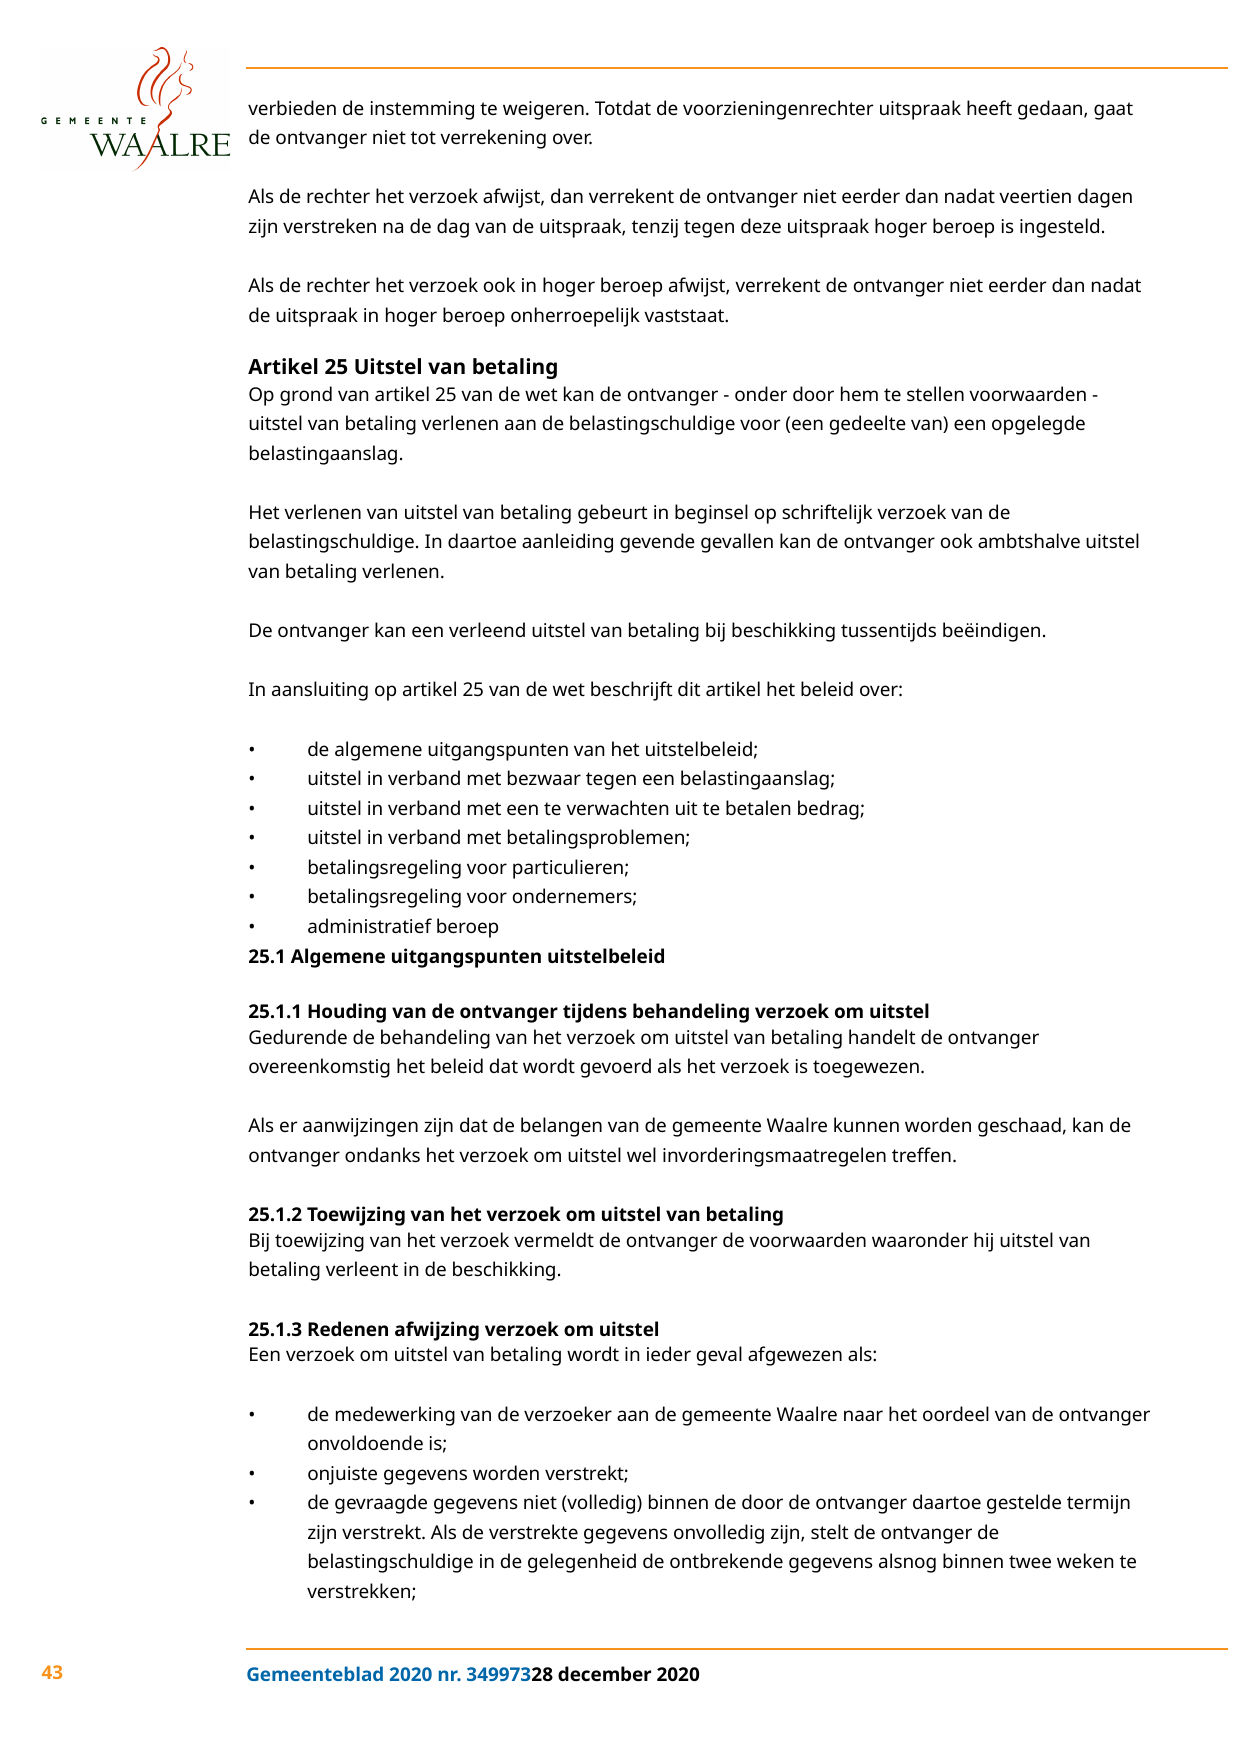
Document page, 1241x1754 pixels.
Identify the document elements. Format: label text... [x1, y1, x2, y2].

list de medewerking van de verzoeker aan de gemeente Waalre naar het oordeel van de ontvanger onvoldoende is; [248, 1401, 1152, 1456]
list uitstel in verband met bezwaar tegen een belastingaanslag; [248, 765, 1152, 791]
picture [41, 47, 231, 172]
text Het verlenen van uitstel van betaling gebeurt in beginsel op schriftelijk verzoek van de belastingschuldige. In daartoe aanleiding gevende gevallen kan de ontvanger ook ambtshalve uitstel van betaling verlenen. [248, 499, 1152, 584]
text 25.1.1 Houding van de ontvanger tijdens behandeling verzoek om uitstel [248, 998, 1152, 1024]
text Op grond van artikel 25 van de wet kan de ontvanger - onder door hem te stellen voorwaarden - uitstel van betaling verlenen aan de belastingschuldige voor (een gedeelte van) een opgelegde belastingaanslag. [248, 381, 1152, 466]
list uitstel in verband met een te verwachten uit te betalen bedrag; [248, 795, 1152, 821]
text Bij toewijzing van het verzoek vermeldt de ontvanger de voorwaarden waaronder hij uitstel van betaling verleent in de beschikking. [248, 1227, 1152, 1282]
text Als de rechter het verzoek afwijst, dan verrekent de ontvanger niet eerder dan nadat veertien dagen zijn verstreken na de dag van de uitspraak, tenzij tegen deze uitspraak hoger beroep is ingesteld. [248, 183, 1152, 239]
text Als er aanwijzingen zijn dat de belangen van de gemeente Waalre kunnen worden geschaad, kan de ontvanger ondanks het verzoek om uitstel wel invorderingsmaatregelen treffen. [248, 1113, 1152, 1168]
list de gevraagde gegevens niet (volledig) binnen de door de ontvanger daartoe gestelde termijn zijn verstrekt. Als de verstrekte gegevens onvolledig zijn, stelt de ontvanger de belastingschuldige in de gelegenheid de ontbrekende gegevens alsnog binnen twee weken te verstrekken; [248, 1489, 1152, 1604]
text 25.1.2 Toewijzing van het verzoek om uitstel van betaling [248, 1201, 1152, 1227]
text Artikel 25 Uitstel van betaling [248, 352, 1152, 381]
text 25.1 Algemene uitgangspunten uitstelbeleid [248, 943, 1152, 968]
text Gedurende de behandeling van het verzoek om uitstel van betaling handelt de ontvanger overeenkomstig het beleid dat wordt gevoerd als het verzoek is toegewezen. [248, 1024, 1152, 1079]
list de algemene uitgangspunten van het uitstelbeleid; [248, 736, 1152, 761]
list administratief beroep [248, 913, 1152, 939]
text 25.1.3 Redenen afwijzing verzoek om uitstel [248, 1316, 1152, 1342]
text In aansluiting op artikel 25 van de wet beschrijft dit artikel het beleid over: [248, 677, 1152, 702]
text De ontvanger kan een verleend uitstel van betaling bij beschikking tussentijds beëindigen. [248, 617, 1152, 643]
list betalingsregeling voor particulieren; [248, 854, 1152, 880]
list betalingsregeling voor ondernemers; [248, 884, 1152, 909]
text Een verzoek om uitstel van betaling wordt in ieder geval afgewezen als: [248, 1342, 1152, 1367]
list uitstel in verband met betalingsproblemen; [248, 824, 1152, 850]
list onjuiste gegevens worden verstrekt; [248, 1460, 1152, 1486]
text Als de rechter het verzoek ook in hoger beroep afwijst, verrekent de ontvanger niet eerder dan nadat de uitspraak in hoger beroep onherroepelijk vaststaat. [248, 272, 1152, 328]
text verbieden de instemming te weigeren. Totdat de voorzieningenrechter uitspraak heeft gedaan, gaat de ontvanger niet tot verrekening over. [248, 95, 1152, 150]
